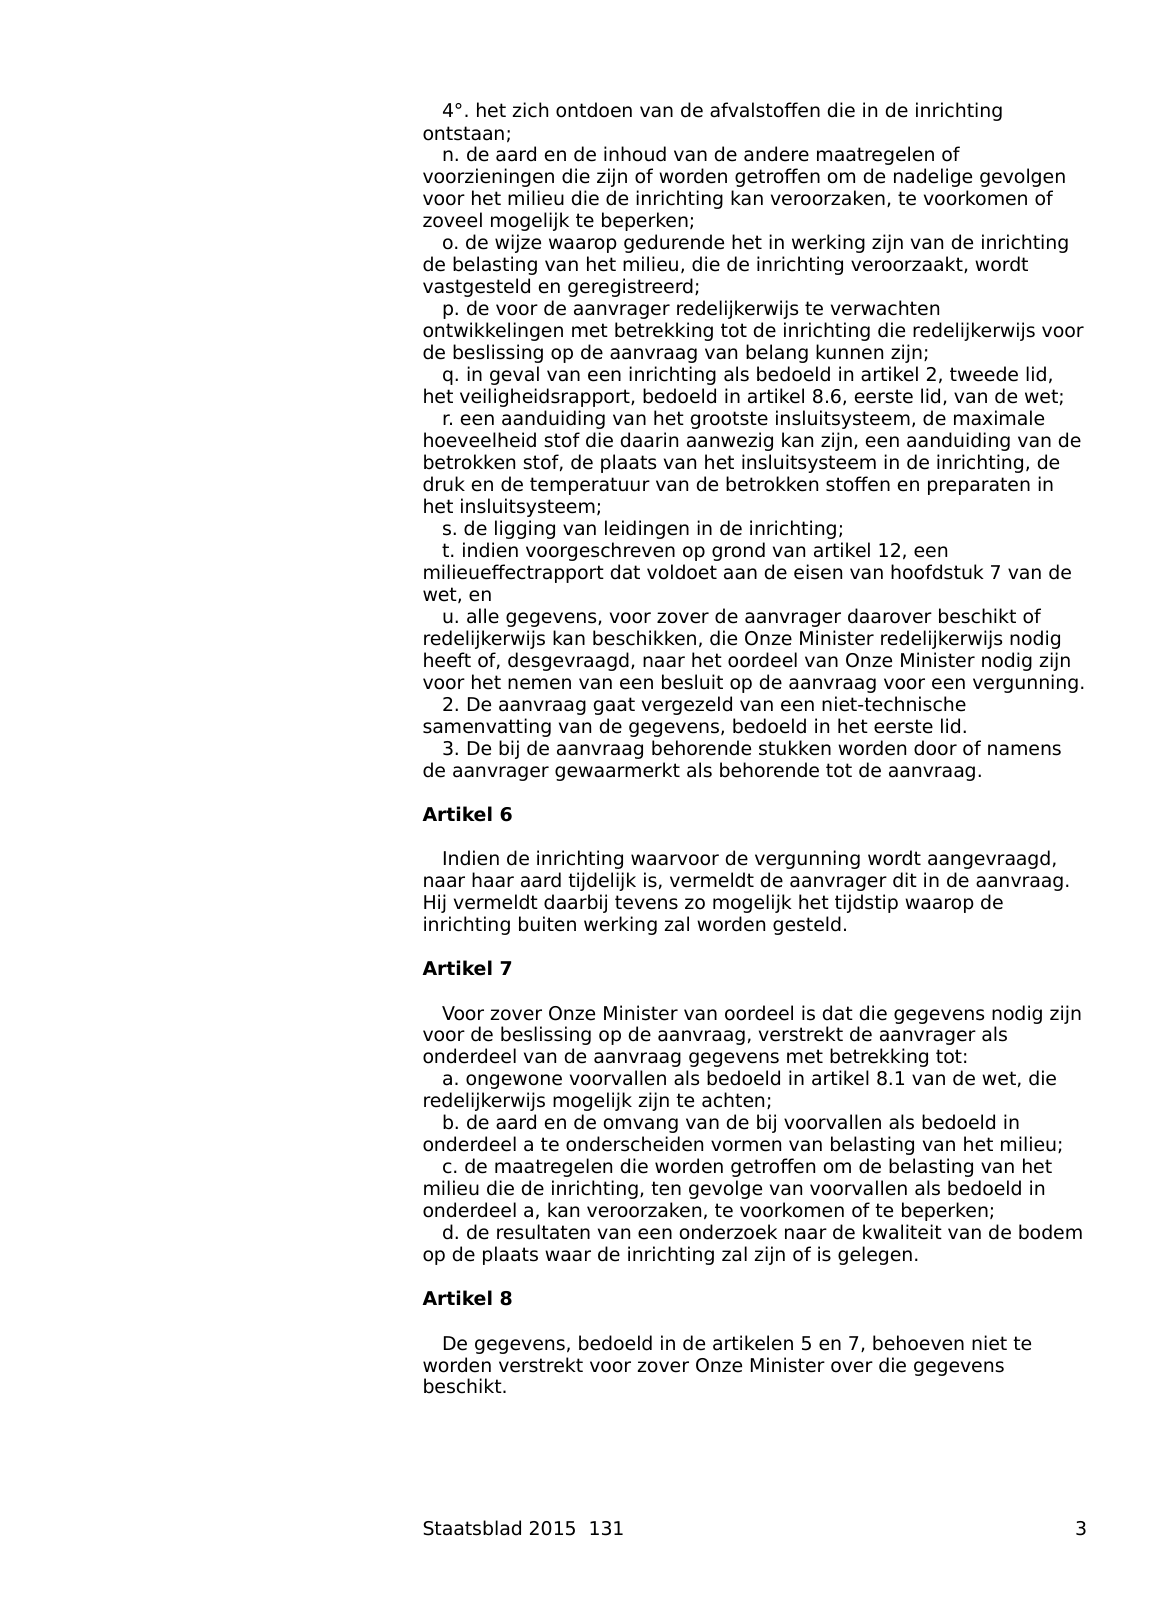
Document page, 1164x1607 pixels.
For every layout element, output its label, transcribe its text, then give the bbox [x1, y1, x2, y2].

text a. ongewone voorvallen als bedoeld in artikel 8.1 van de wet, die redelijkerwijs mogelijk zijn te achten; [422, 1068, 1087, 1112]
text s. de ligging van leidingen in de inrichting; [422, 518, 1087, 540]
text q. in geval van een inrichting als bedoeld in artikel 2, tweede lid, het veiligheidsrapport, bedoeld in artikel 8.6, eerste lid, van de wet; [422, 364, 1087, 408]
text Voor zover Onze Minister van oordeel is dat die gegevens nodig zijn voor de beslissing op de aanvraag, verstrekt de aanvrager als onderdeel van de aanvraag gegevens met betrekking tot: [422, 1002, 1087, 1068]
text n. de aard en de inhoud van de andere maatregelen of voorzieningen die zijn of worden getroffen om de nadelige gevolgen voor het milieu die de inrichting kan veroorzaken, te voorkomen of zoveel mogelijk te beperken; [422, 144, 1087, 232]
text u. alle gegevens, voor zover de aanvrager daarover beschikt of redelijkerwijs kan beschikken, die Onze Minister redelijkerwijs nodig heeft of, desgevraagd, naar het oordeel van Onze Minister nodig zijn voor het nemen van een besluit op de aanvraag voor een vergunning. [422, 606, 1087, 694]
text De gegevens, bedoeld in de artikelen 5 en 7, behoeven niet te worden verstrekt voor zover Onze Minister over die gegevens beschikt. [422, 1332, 1087, 1398]
text p. de voor de aanvrager redelijkerwijs te verwachten ontwikkelingen met betrekking tot de inrichting die redelijkerwijs voor de beslissing op de aanvraag van belang kunnen zijn; [422, 298, 1087, 364]
subtitle Artikel 8 [422, 1288, 1087, 1310]
text 2. De aanvraag gaat vergezeld van een niet-technische samenvatting van de gegevens, bedoeld in het eerste lid. [422, 694, 1087, 738]
text o. de wijze waarop gedurende het in werking zijn van de inrichting de belasting van het milieu, die de inrichting veroorzaakt, wordt vastgesteld en geregistreerd; [422, 232, 1087, 298]
text t. indien voorgeschreven op grond van artikel 12, een milieueffectrapport dat voldoet aan de eisen van hoofdstuk 7 van de wet, en [422, 540, 1087, 606]
subtitle Artikel 6 [422, 804, 1087, 826]
text b. de aard en de omvang van de bij voorvallen als bedoeld in onderdeel a te onderscheiden vormen van belasting van het milieu; [422, 1112, 1087, 1156]
text d. de resultaten van een onderzoek naar de kwaliteit van de bodem op de plaats waar de inrichting zal zijn of is gelegen. [422, 1222, 1087, 1266]
text Indien de inrichting waarvoor de vergunning wordt aangevraagd, naar haar aard tijdelijk is, vermeldt de aanvrager dit in de aanvraag. Hij vermeldt daarbij tevens zo mogelijk het tijdstip waarop de inrichting buiten werking zal worden gesteld. [422, 848, 1087, 936]
text c. de maatregelen die worden getroffen om de belasting van het milieu die de inrichting, ten gevolge van voorvallen als bedoeld in onderdeel a, kan veroorzaken, te voorkomen of te beperken; [422, 1156, 1087, 1222]
subtitle Artikel 7 [422, 958, 1087, 980]
text r. een aanduiding van het grootste insluitsysteem, de maximale hoeveelheid stof die daarin aanwezig kan zijn, een aanduiding van de betrokken stof, de plaats van het insluitsysteem in de inrichting, de druk en de temperatuur van de betrokken stoffen en preparaten in het insluitsysteem; [422, 408, 1087, 518]
text 4°. het zich ontdoen van de afvalstoffen die in de inrichting ontstaan; [422, 100, 1087, 144]
text 3. De bij de aanvraag behorende stukken worden door of namens de aanvrager gewaarmerkt als behorende tot de aanvraag. [422, 738, 1087, 782]
